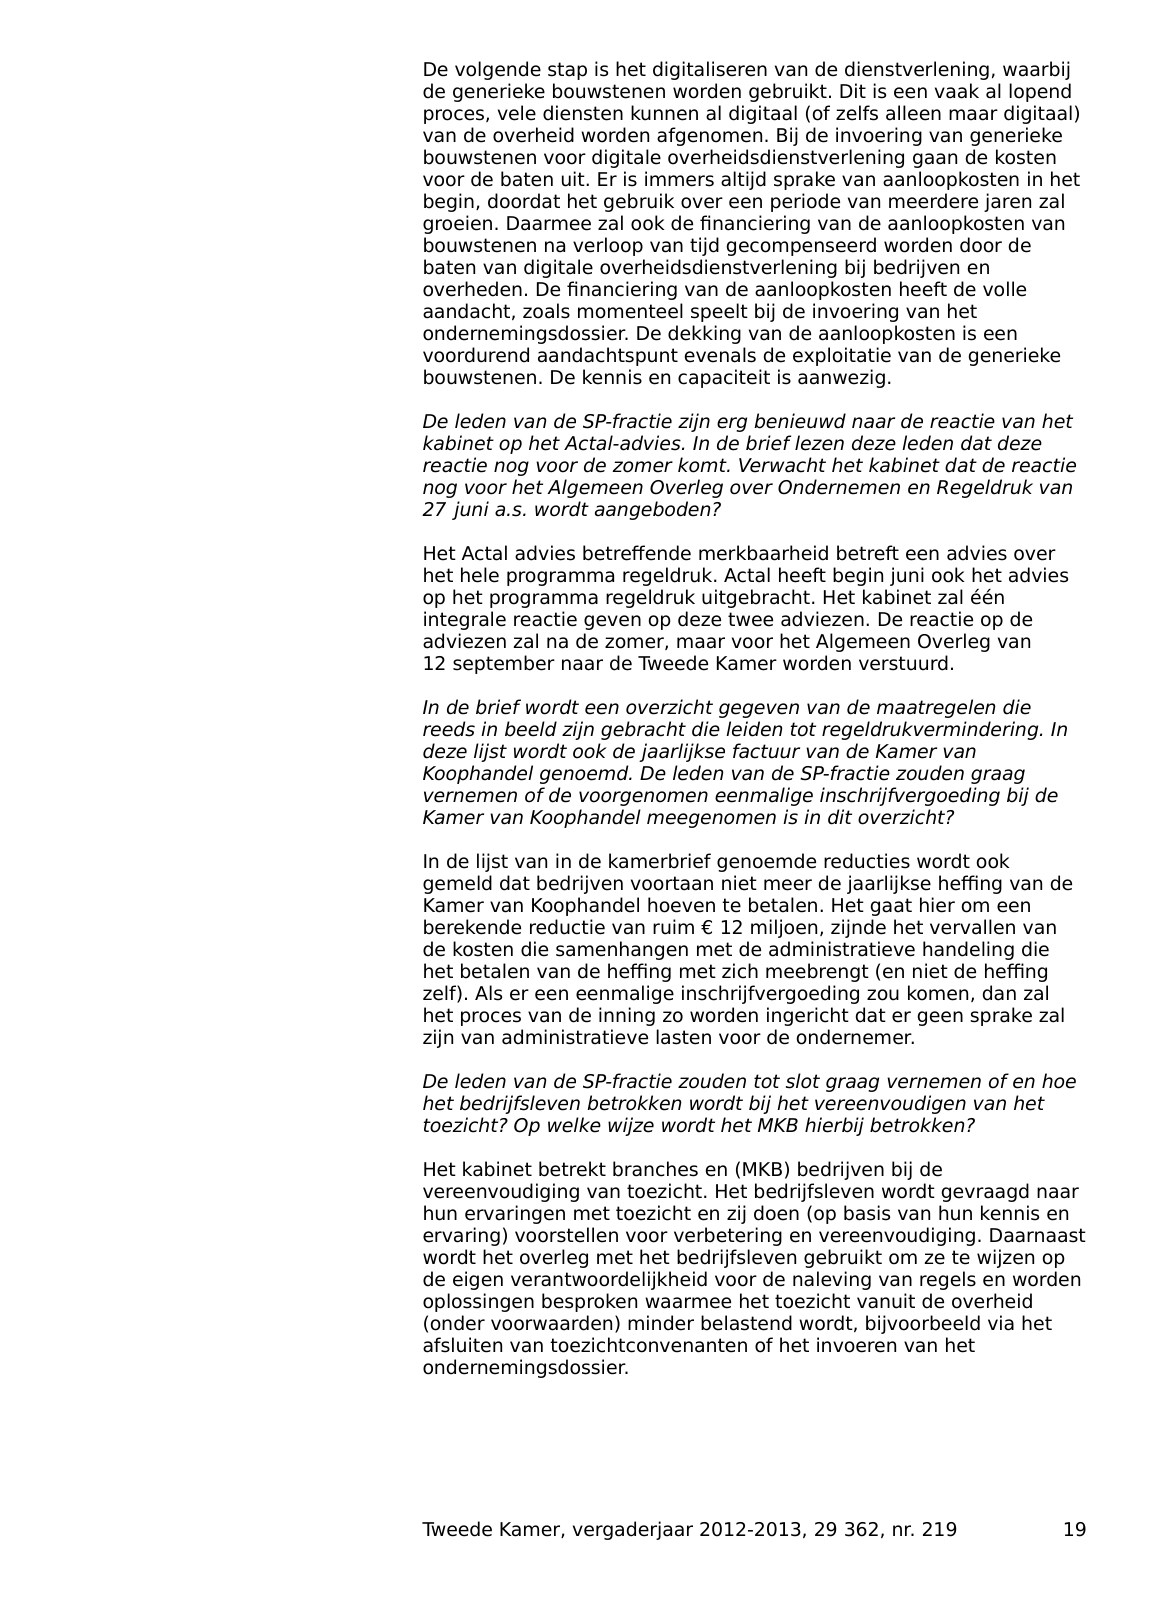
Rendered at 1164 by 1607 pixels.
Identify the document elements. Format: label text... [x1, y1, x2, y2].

text De leden van de SP-fractie zijn erg benieuwd naar de reactie van het kabinet op het Actal-advies. In de brief lezen deze leden dat deze reactie nog voor de zomer komt. Verwacht het kabinet dat de reactie nog voor het Algemeen Overleg over Ondernemen en Regeldruk van 27 juni a.s. wordt aangeboden? [422, 411, 1087, 521]
text In de lijst van in de kamerbrief genoemde reducties wordt ook gemeld dat bedrijven voortaan niet meer de jaarlijkse heffing van de Kamer van Koophandel hoeven te betalen. Het gaat hier om een berekende reductie van ruim € 12 miljoen, zijnde het vervallen van de kosten die samenhangen met de administratieve handeling die het betalen van de heffing met zich meebrengt (en niet de heffing zelf). Als er een eenmalige inschrijfvergoeding zou komen, dan zal het proces van de inning zo worden ingericht dat er geen sprake zal zijn van administratieve lasten voor de ondernemer. [422, 851, 1087, 1049]
text Het kabinet betrekt branches en (MKB) bedrijven bij de vereenvoudiging van toezicht. Het bedrijfsleven wordt gevraagd naar hun ervaringen met toezicht en zij doen (op basis van hun kennis en ervaring) voorstellen voor verbetering en vereenvoudiging. Daarnaast wordt het overleg met het bedrijfsleven gebruikt om ze te wijzen op de eigen verantwoordelijkheid voor de naleving van regels en worden oplossingen besproken waarmee het toezicht vanuit de overheid (onder voorwaarden) minder belastend wordt, bijvoorbeeld via het afsluiten van toezichtconvenanten of het invoeren van het ondernemingsdossier. [422, 1159, 1087, 1379]
text De leden van de SP-fractie zouden tot slot graag vernemen of en hoe het bedrijfsleven betrokken wordt bij het vereenvoudigen van het toezicht? Op welke wijze wordt het MKB hierbij betrokken? [422, 1071, 1087, 1137]
text In de brief wordt een overzicht gegeven van de maatregelen die reeds in beeld zijn gebracht die leiden tot regeldrukvermindering. In deze lijst wordt ook de jaarlijkse factuur van de Kamer van Koophandel genoemd. De leden van de SP-fractie zouden graag vernemen of de voorgenomen eenmalige inschrijfvergoeding bij de Kamer van Koophandel meegenomen is in dit overzicht? [422, 697, 1087, 829]
text Het Actal advies betreffende merkbaarheid betreft een advies over het hele programma regeldruk. Actal heeft begin juni ook het advies op het programma regeldruk uitgebracht. Het kabinet zal één integrale reactie geven op deze twee adviezen. De reactie op de adviezen zal na de zomer, maar voor het Algemeen Overleg van 12 september naar de Tweede Kamer worden verstuurd. [422, 543, 1087, 675]
text De volgende stap is het digitaliseren van de dienstverlening, waarbij de generieke bouwstenen worden gebruikt. Dit is een vaak al lopend proces, vele diensten kunnen al digitaal (of zelfs alleen maar digitaal) van de overheid worden afgenomen. Bij de invoering van generieke bouwstenen voor digitale overheidsdienstverlening gaan de kosten voor de baten uit. Er is immers altijd sprake van aanloopkosten in het begin, doordat het gebruik over een periode van meerdere jaren zal groeien. Daarmee zal ook de financiering van de aanloopkosten van bouwstenen na verloop van tijd gecompenseerd worden door de baten van digitale overheidsdienstverlening bij bedrijven en overheden. De financiering van de aanloopkosten heeft de volle aandacht, zoals momenteel speelt bij de invoering van het ondernemingsdossier. De dekking van de aanloopkosten is een voordurend aandachtspunt evenals de exploitatie van de generieke bouwstenen. De kennis en capaciteit is aanwezig. [422, 59, 1087, 389]
